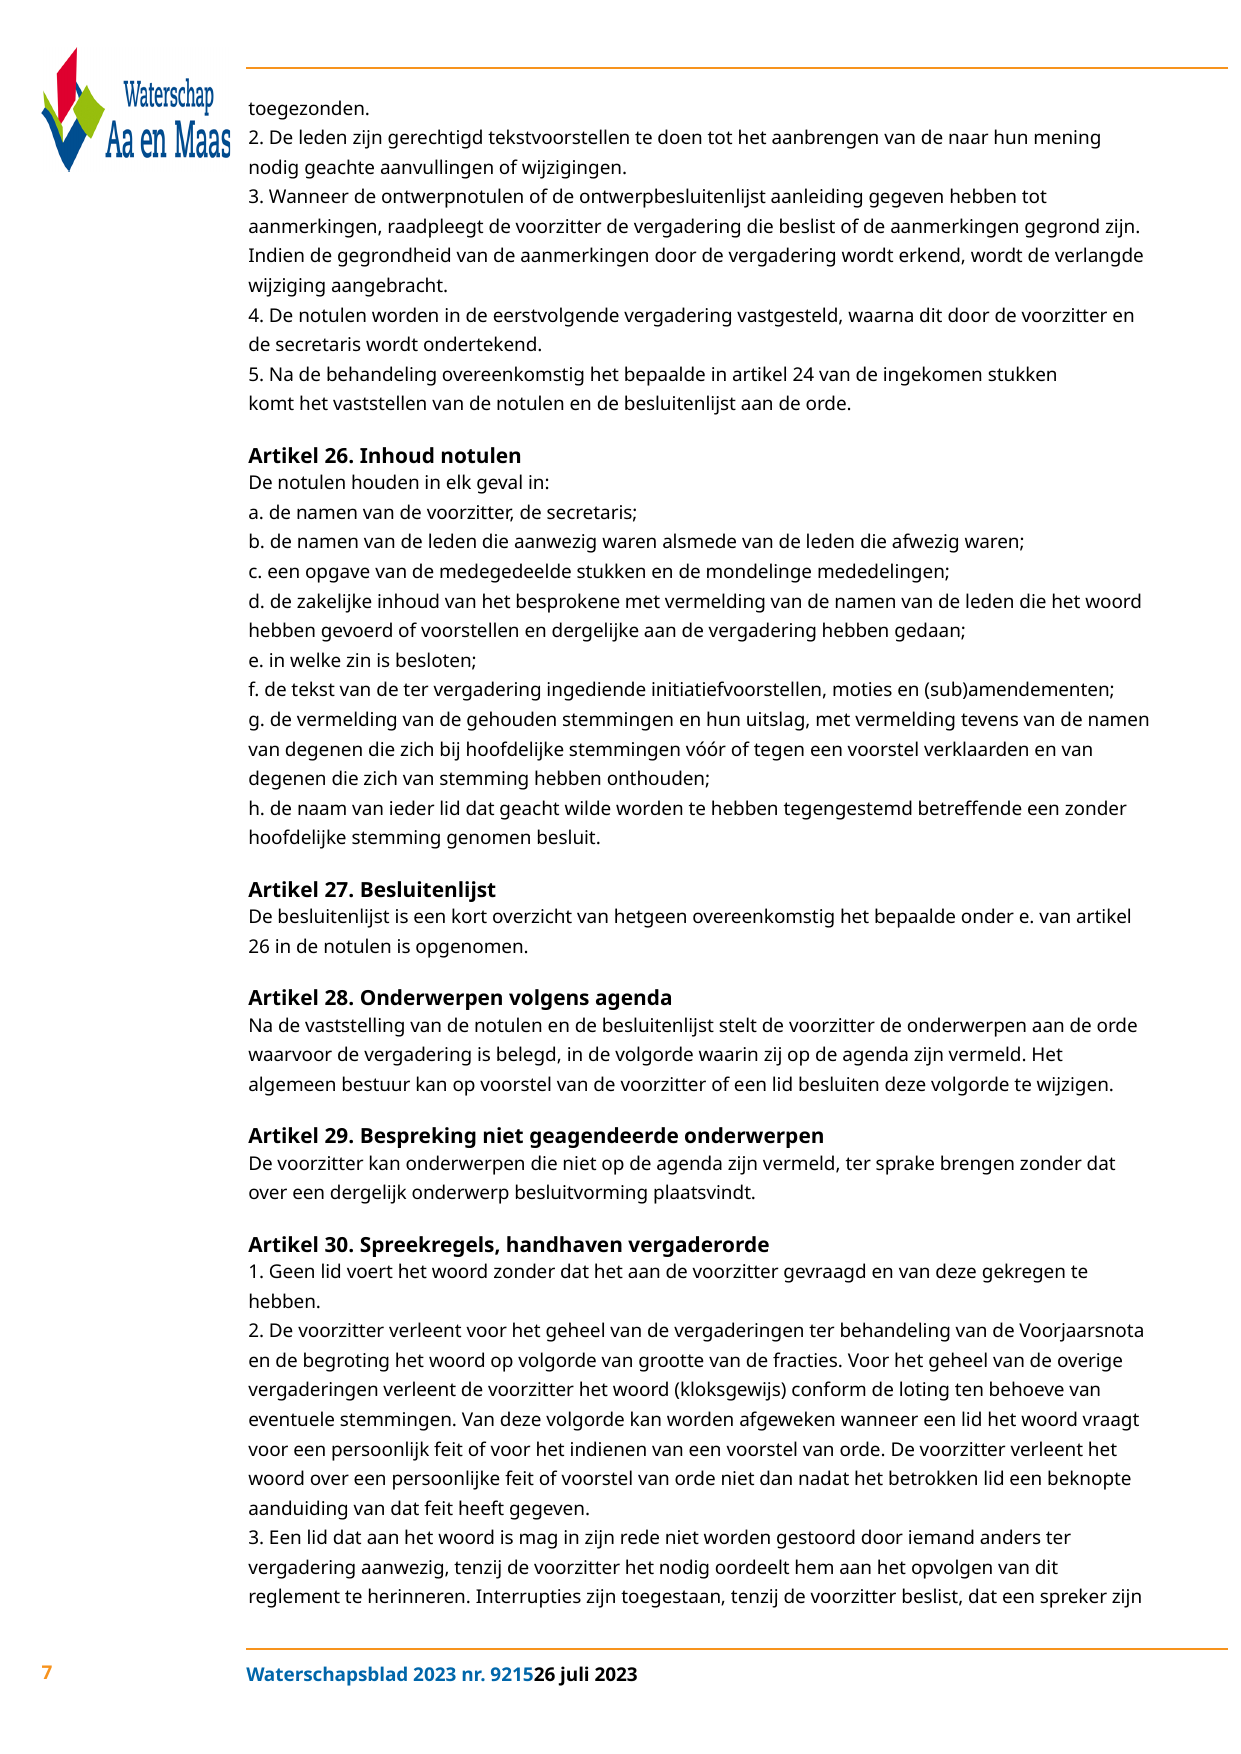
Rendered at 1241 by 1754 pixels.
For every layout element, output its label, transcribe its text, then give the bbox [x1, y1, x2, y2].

text Na de vaststelling van de notulen en de besluitenlijst stelt de voorzitter de onderwerpen aan de orde waarvoor de vergadering is belegd, in de volgorde waarin zij op de agenda zijn vermeld. Het algemeen bestuur kan op voorstel van de voorzitter of een lid besluiten deze volgorde te wijzigen. [248, 1012, 1152, 1097]
text f. de tekst van de ter vergadering ingediende initiatiefvoorstellen, moties en (sub)amendementen; [248, 677, 1152, 702]
text De notulen houden in elk geval in: [248, 469, 1152, 495]
text e. in welke zin is besloten; [248, 647, 1152, 673]
text 3. Een lid dat aan het woord is mag in zijn rede niet worden gestoord door iemand anders ter vergadering aanwezig, tenzij de voorzitter het nodig oordeelt hem aan het opvolgen van dit reglement te herinneren. Interrupties zijn toegestaan, tenzij de voorzitter beslist, dat een spreker zijn [248, 1524, 1152, 1609]
text Artikel 26. Inhoud notulen [248, 441, 1152, 469]
text c. een opgave van de medegedeelde stukken en de mondelinge mededelingen; [248, 558, 1152, 584]
text 1. Geen lid voert het woord zonder dat het aan de voorzitter gevraagd en van deze gekregen te hebben. [248, 1258, 1152, 1313]
text De besluitenlijst is een kort overzicht van hetgeen overeenkomstig het bepaalde onder e. van artikel 26 in de notulen is opgenomen. [248, 903, 1152, 959]
text Artikel 28. Onderwerpen volgens agenda [248, 983, 1152, 1012]
text h. de naam van ieder lid dat geacht wilde worden te hebben tegengestemd betreffende een zonder hoofdelijke stemming genomen besluit. [248, 795, 1152, 850]
text Artikel 27. Besluitenlijst [248, 875, 1152, 903]
text toegezonden. [248, 95, 1152, 121]
text 3. Wanneer de ontwerpnotulen of de ontwerpbesluitenlijst aanleiding gegeven hebben tot aanmerkingen, raadpleegt de voorzitter de vergadering die beslist of de aanmerkingen gegrond zijn. Indien de gegrondheid van de aanmerkingen door de vergadering wordt erkend, wordt de verlangde wijziging aangebracht. [248, 183, 1152, 298]
text g. de vermelding van de gehouden stemmingen en hun uitslag, met vermelding tevens van de namen van degenen die zich bij hoofdelijke stemmingen vóór of tegen een voorstel verklaarden en van degenen die zich van stemming hebben onthouden; [248, 706, 1152, 791]
text Artikel 29. Bespreking niet geagendeerde onderwerpen [248, 1121, 1152, 1150]
text 4. De notulen worden in de eerstvolgende vergadering vastgesteld, waarna dit door de voorzitter en de secretaris wordt ondertekend. [248, 302, 1152, 357]
text d. de zakelijke inhoud van het besprokene met vermelding van de namen van de leden die het woord hebben gevoerd of voorstellen en dergelijke aan de vergadering hebben gedaan; [248, 588, 1152, 643]
text De voorzitter kan onderwerpen die niet op de agenda zijn vermeld, ter sprake brengen zonder dat over een dergelijk onderwerp besluitvorming plaatsvindt. [248, 1150, 1152, 1205]
text komt het vaststellen van de notulen en de besluitenlijst aan de orde. [248, 391, 1152, 416]
text 5. Na de behandeling overeenkomstig het bepaalde in artikel 24 van de ingekomen stukken [248, 361, 1152, 387]
text a. de namen van de voorzitter, de secretaris; [248, 499, 1152, 525]
text 2. De leden zijn gerechtigd tekstvoorstellen te doen tot het aanbrengen van de naar hun mening nodig geachte aanvullingen of wijzigingen. [248, 124, 1152, 180]
text Artikel 30. Spreekregels, handhaven vergaderorde [248, 1230, 1152, 1258]
picture [41, 47, 231, 172]
text 2. De voorzitter verleent voor het geheel van de vergaderingen ter behandeling van de Voorjaarsnota en de begroting het woord op volgorde van grootte van de fracties. Voor het geheel van de overige vergaderingen verleent de voorzitter het woord (kloksgewijs) conform de loting ten behoeve van eventuele stemmingen. Van deze volgorde kan worden afgeweken wanneer een lid het woord vraagt voor een persoonlijk feit of voor het indienen van een voorstel van orde. De voorzitter verleent het woord over een persoonlijke feit of voorstel van orde niet dan nadat het betrokken lid een beknopte aanduiding van dat feit heeft gegeven. [248, 1317, 1152, 1521]
text b. de namen van de leden die aanwezig waren alsmede van de leden die afwezig waren; [248, 529, 1152, 554]
